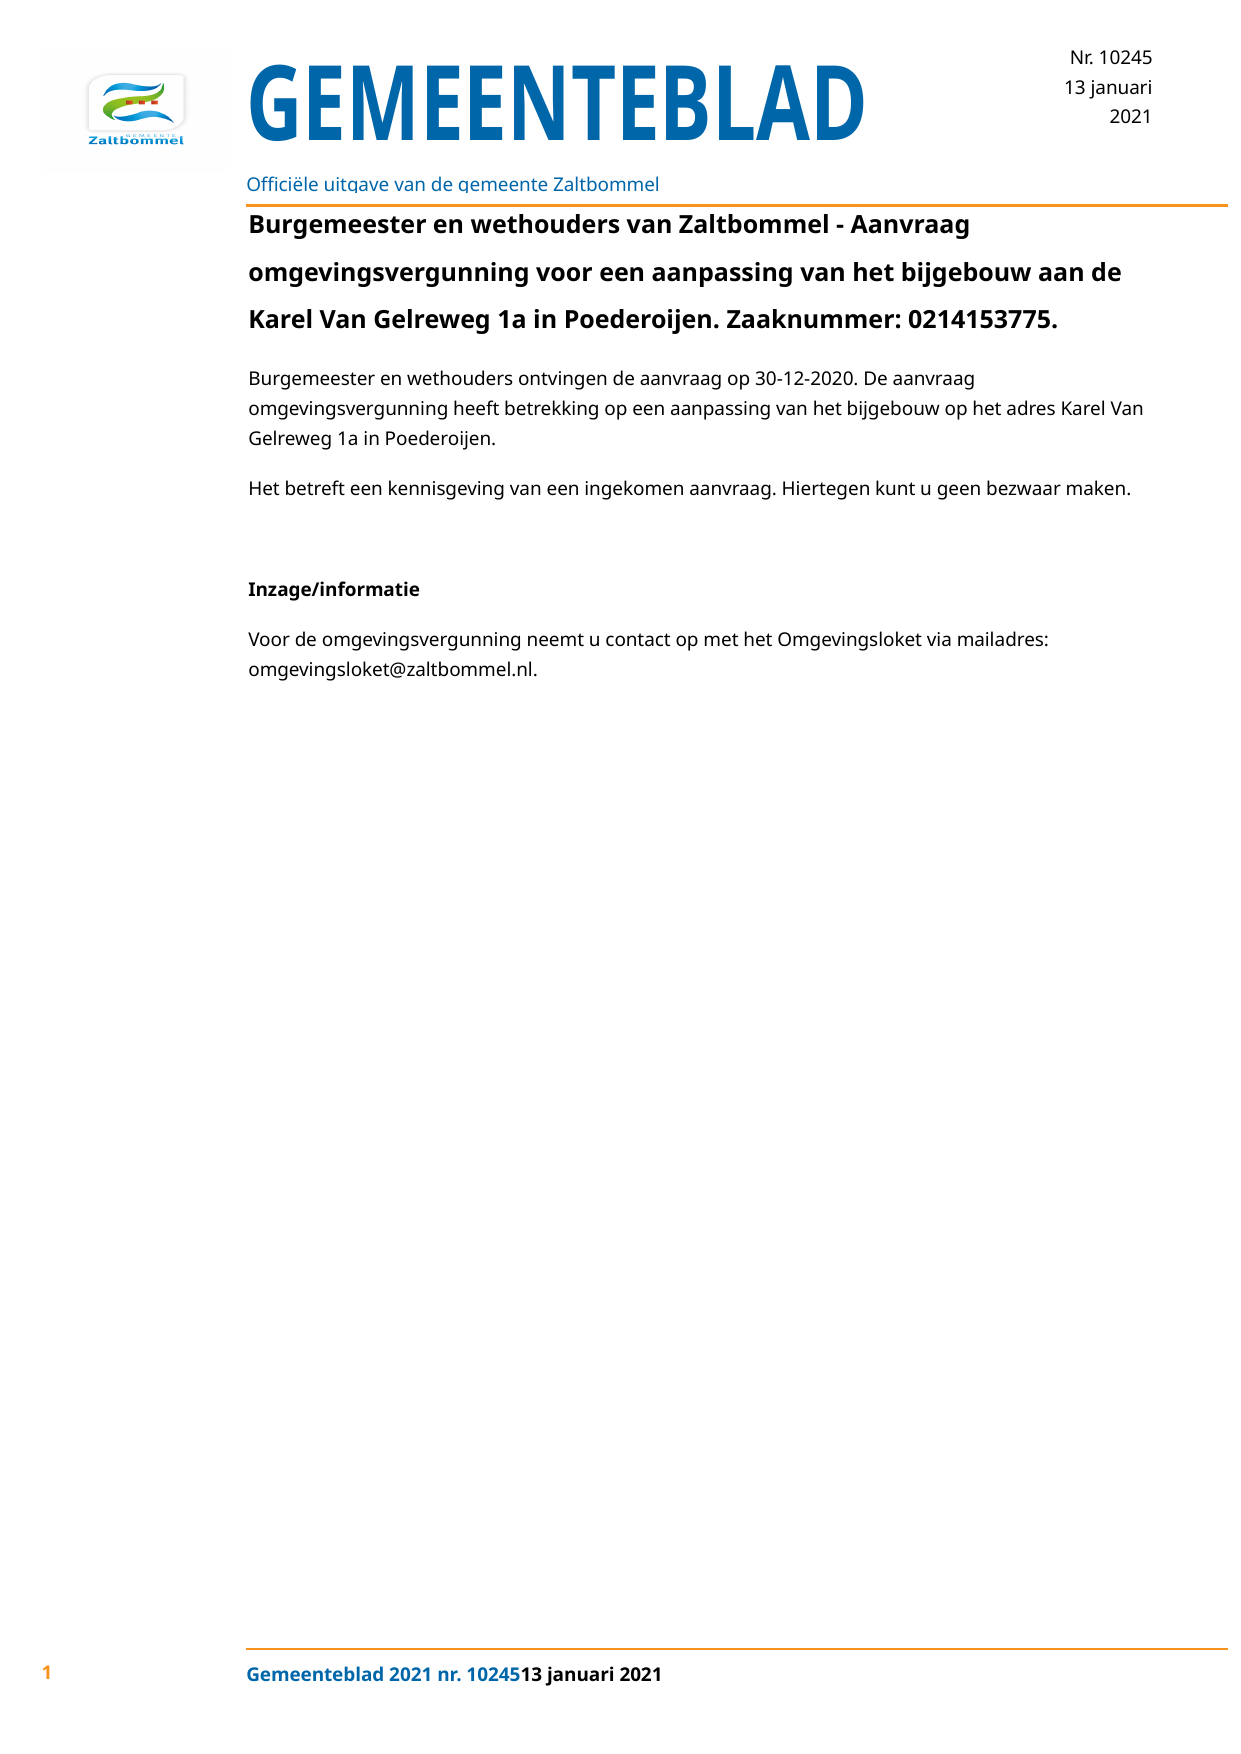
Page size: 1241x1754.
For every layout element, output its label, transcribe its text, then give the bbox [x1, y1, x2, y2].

text Burgemeester en wethouders van Zaltbommel - Aanvraag omgevingsvergunning voor een aanpassing van het bijgebouw aan de Karel Van Gelreweg 1a in Poederoijen. Zaaknummer: 0214153775. [248, 207, 1152, 336]
text Het betreft een kennisgeving van een ingekomen aanvraag. Hiertegen kunt u geen bezwaar maken. [248, 475, 1152, 501]
text Burgemeester en wethouders ontvingen de aanvraag op 30-12-2020. De aanvraag omgevingsvergunning heeft betrekking op een aanpassing van het bijgebouw op het adres Karel Van Gelreweg 1a in Poederoijen. [248, 366, 1152, 450]
text Voor de omgevingsvergunning neemt u contact op met het Omgevingsloket via mailadres: omgevingsloket@zaltbommel.nl. [248, 626, 1152, 682]
text Inzage/informatie [248, 576, 1152, 602]
picture [41, 47, 231, 172]
